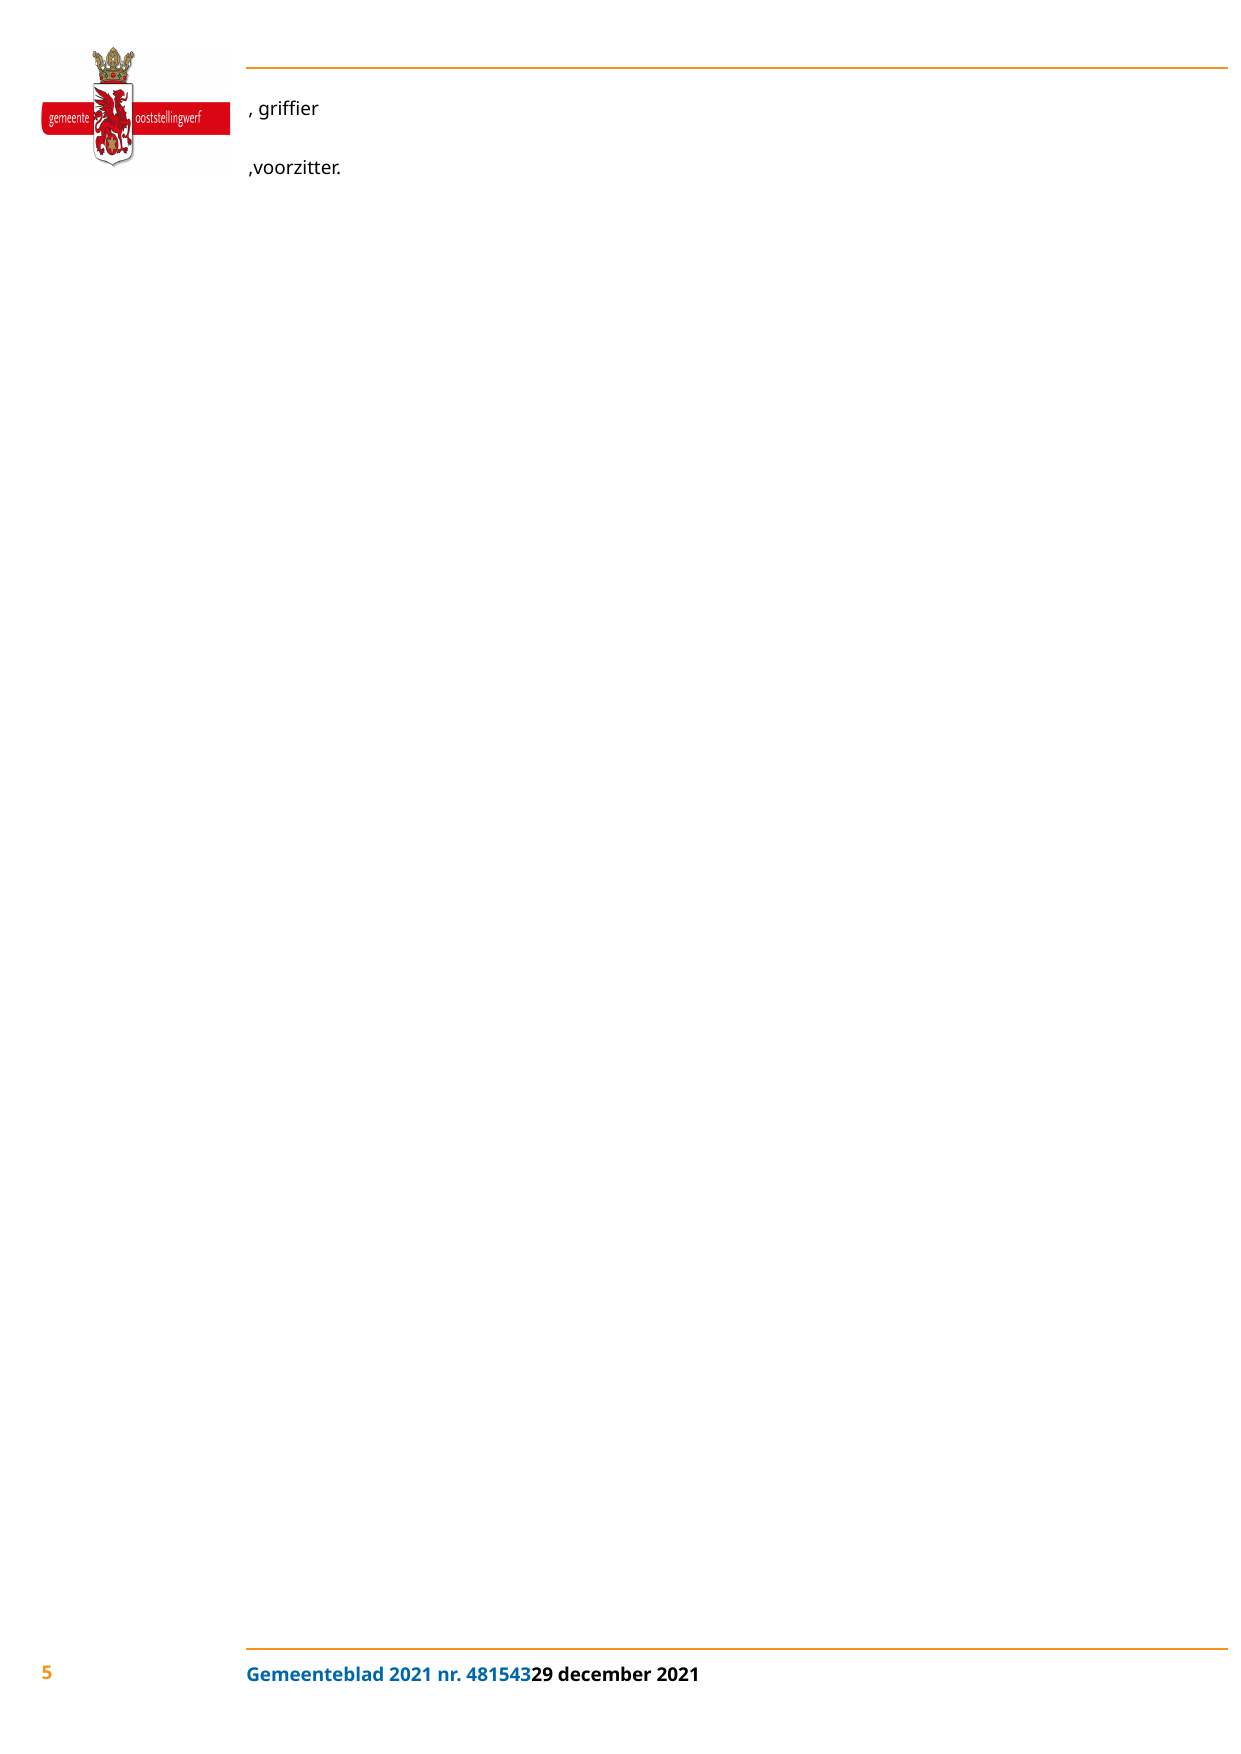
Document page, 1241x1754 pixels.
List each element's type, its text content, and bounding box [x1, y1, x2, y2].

text ,voorzitter. [248, 154, 1152, 180]
text , griffier [248, 95, 1152, 121]
picture [41, 47, 231, 172]
